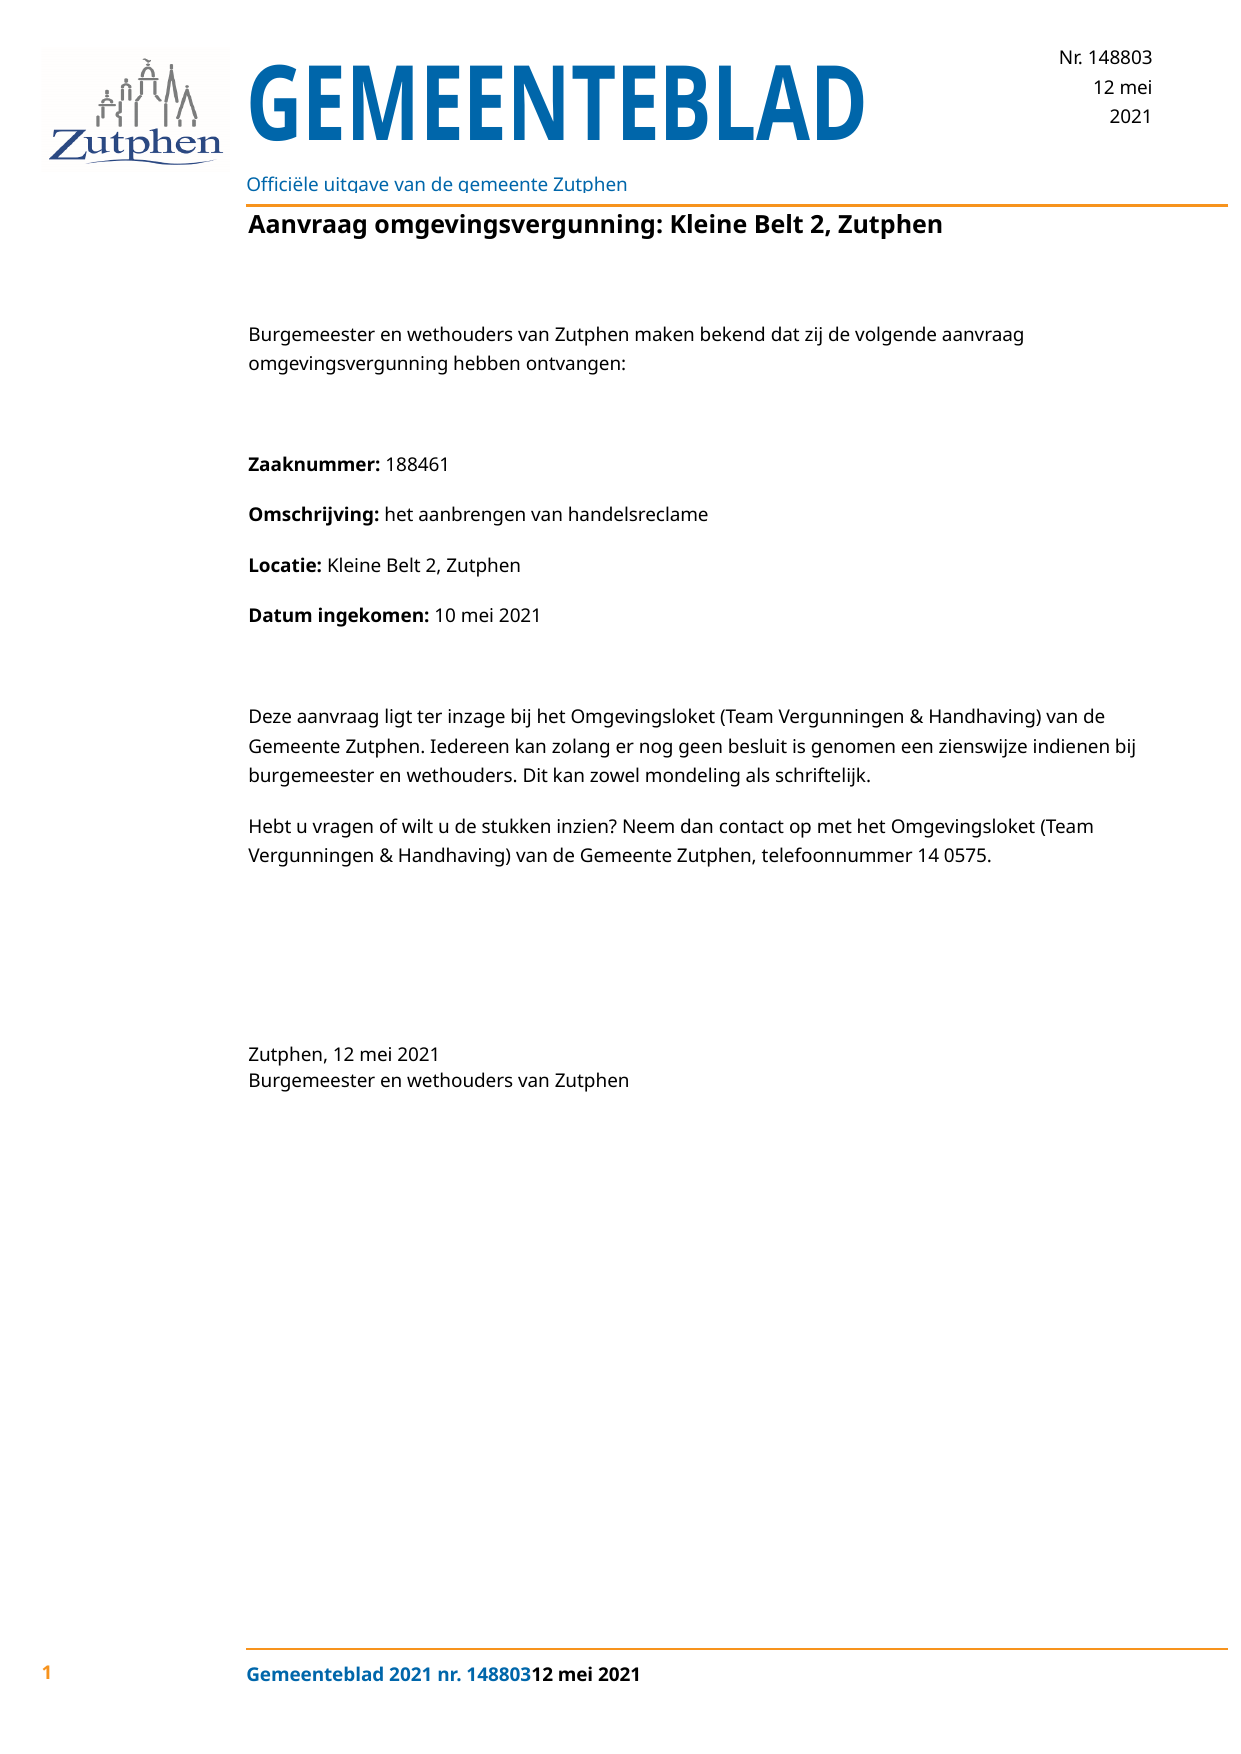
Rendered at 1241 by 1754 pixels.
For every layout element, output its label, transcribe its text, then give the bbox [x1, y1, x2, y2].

text Burgemeester en wethouders van Zutphen maken bekend dat zij de volgende aanvraag omgevingsvergunning hebben ontvangen: [248, 321, 1152, 376]
text Aanvraag omgevingsvergunning: Kleine Belt 2, Zutphen [248, 207, 1152, 241]
text Datum ingekomen: 10 mei 2021 [248, 602, 1152, 628]
text Omschrijving: het aanbrengen van handelsreclame [248, 502, 1152, 527]
text Deze aanvraag ligt ter inzage bij het Omgevingsloket (Team Vergunningen & Handhaving) van de Gemeente Zutphen. Iedereen kan zolang er nog geen besluit is genomen een zienswijze indienen bij burgemeester en wethouders. Dit kan zowel mondeling als schriftelijk. [248, 703, 1152, 788]
text Burgemeester en wethouders van Zutphen [248, 1067, 1152, 1093]
text Zutphen, 12 mei 2021 [248, 1041, 1152, 1067]
text Locatie: Kleine Belt 2, Zutphen [248, 552, 1152, 578]
text Hebt u vragen of wilt u de stukken inzien? Neem dan contact op met het Omgevingsloket (Team Vergunningen & Handhaving) van de Gemeente Zutphen, telefoonnummer 14 0575. [248, 813, 1152, 868]
picture [41, 47, 231, 172]
text Zaaknummer: 188461 [248, 451, 1152, 477]
